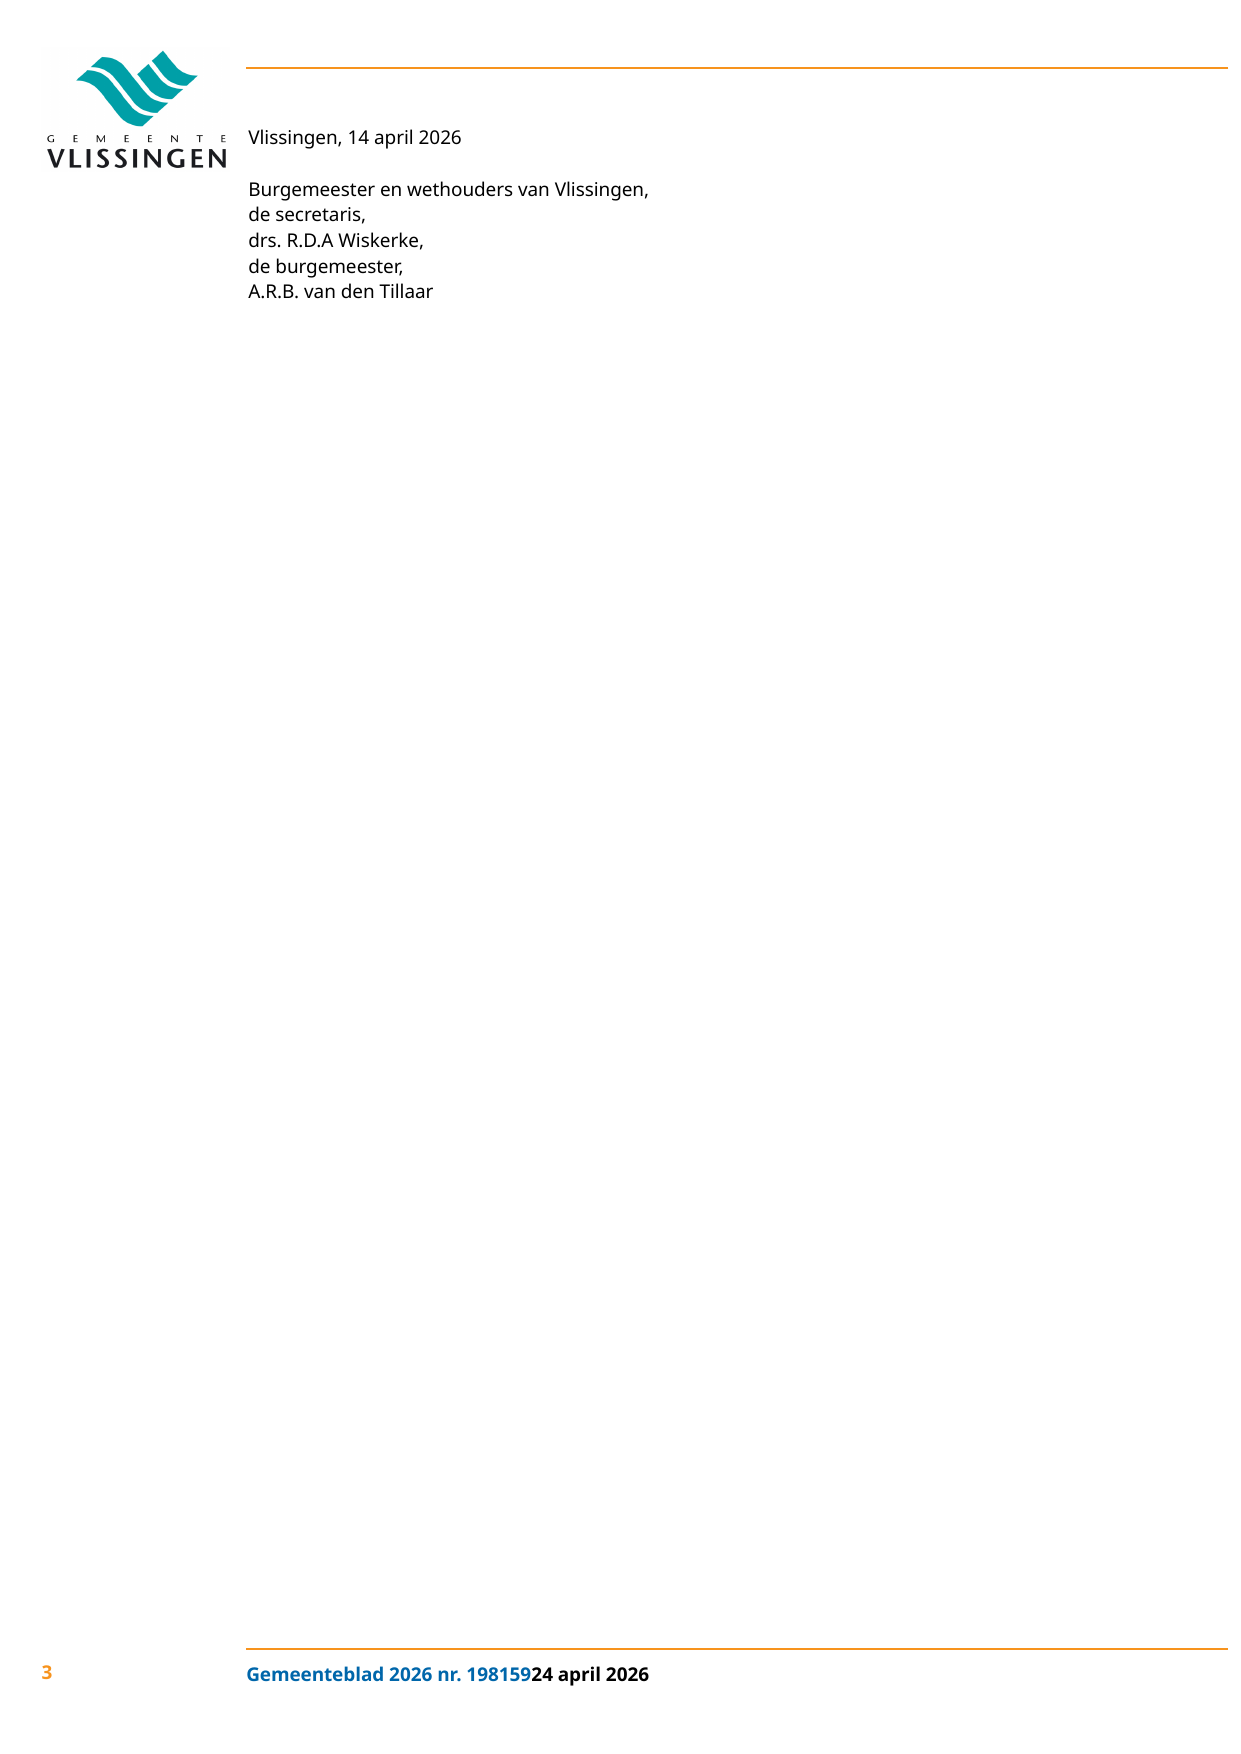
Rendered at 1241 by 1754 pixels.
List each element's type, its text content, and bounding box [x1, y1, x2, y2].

text Vlissingen, 14 april 2026 [248, 124, 1152, 150]
text Burgemeester en wethouders van Vlissingen, [248, 176, 1152, 202]
text de secretaris, [248, 202, 1152, 227]
picture [41, 47, 231, 172]
text A.R.B. van den Tillaar [248, 279, 1152, 304]
text de burgemeester, [248, 253, 1152, 279]
text drs. R.D.A Wiskerke, [248, 227, 1152, 253]
